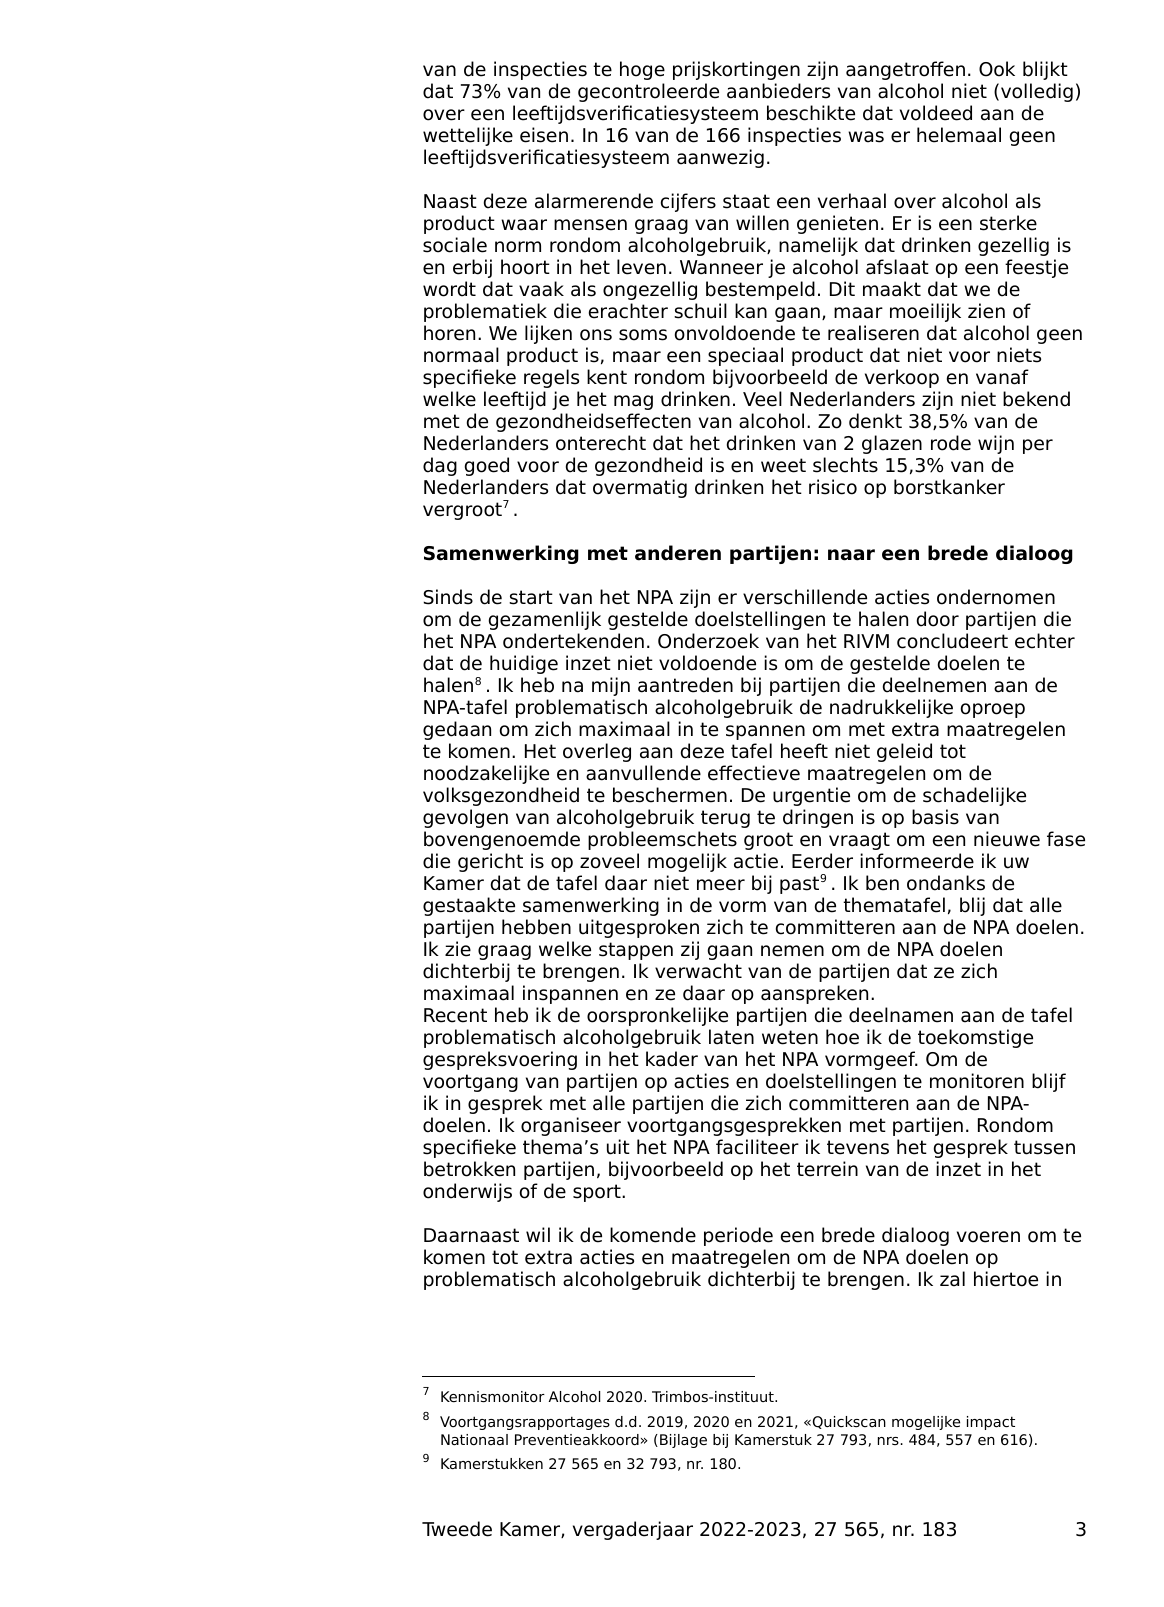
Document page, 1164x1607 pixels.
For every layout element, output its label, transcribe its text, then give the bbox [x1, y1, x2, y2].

text Kamerstukken 27 565 en 32 793, nr. 180. [422, 1452, 1087, 1474]
text Kennismonitor Alcohol 2020. Trimbos-instituut. [422, 1385, 1087, 1407]
text Naast deze alarmerende cijfers staat een verhaal over alcohol als product waar mensen graag van willen genieten. Er is een sterke sociale norm rondom alcoholgebruik, namelijk dat drinken gezellig is en erbij hoort in het leven. Wanneer je alcohol afslaat op een feestje wordt dat vaak als ongezellig bestempeld. Dit maakt dat we de problematiek die erachter schuil kan gaan, maar moeilijk zien of horen. We lijken ons soms onvoldoende te realiseren dat alcohol geen normaal product is, maar een speciaal product dat niet voor niets specifieke regels kent rondom bijvoorbeeld de verkoop en vanaf welke leeftijd je het mag drinken. Veel Nederlanders zijn niet bekend met de gezondheidseffecten van alcohol. Zo denkt 38,5% van de Nederlanders onterecht dat het drinken van 2 glazen rode wijn per dag goed voor de gezondheid is en weet slechts 15,3% van de Nederlanders dat overmatig drinken het risico op borstkanker vergroot. [422, 191, 1087, 521]
text van de inspecties te hoge prijskortingen zijn aangetroffen. Ook blijkt dat 73% van de gecontroleerde aanbieders van alcohol niet (volledig) over een leeftijdsverificatiesysteem beschikte dat voldeed aan de wettelijke eisen. In 16 van de 166 inspecties was er helemaal geen leeftijdsverificatiesysteem aanwezig. [422, 59, 1087, 169]
text Sinds de start van het NPA zijn er verschillende acties ondernomen om de gezamenlijk gestelde doelstellingen te halen door partijen die het NPA ondertekenden. Onderzoek van het RIVM concludeert echter dat de huidige inzet niet voldoende is om de gestelde doelen te halen. Ik heb na mijn aantreden bij partijen die deelnemen aan de NPA-tafel problematisch alcoholgebruik de nadrukkelijke oproep gedaan om zich maximaal in te spannen om met extra maatregelen te komen. Het overleg aan deze tafel heeft niet geleid tot noodzakelijke en aanvullende effectieve maatregelen om de volksgezondheid te beschermen. De urgentie om de schadelijke gevolgen van alcoholgebruik terug te dringen is op basis van bovengenoemde probleemschets groot en vraagt om een nieuwe fase die gericht is op zoveel mogelijk actie. Eerder informeerde ik uw Kamer dat de tafel daar niet meer bij past. Ik ben ondanks de gestaakte samenwerking in de vorm van de thematafel, blij dat alle partijen hebben uitgesproken zich te committeren aan de NPA doelen. Ik zie graag welke stappen zij gaan nemen om de NPA doelen dichterbij te brengen. Ik verwacht van de partijen dat ze zich maximaal inspannen en ze daar op aanspreken. [422, 587, 1087, 1005]
text Daarnaast wil ik de komende periode een brede dialoog voeren om te komen tot extra acties en maatregelen om de NPA doelen op problematisch alcoholgebruik dichterbij te brengen. Ik zal hiertoe in [422, 1225, 1087, 1291]
text Voortgangsrapportages d.d. 2019, 2020 en 2021, «Quickscan mogelijke impact Nationaal Preventieakkoord» (Bijlage bij Kamerstuk 27 793, nrs. 484, 557 en 616). [422, 1410, 1087, 1449]
text Recent heb ik de oorspronkelijke partijen die deelnamen aan de tafel problematisch alcoholgebruik laten weten hoe ik de toekomstige gespreksvoering in het kader van het NPA vormgeef. Om de voortgang van partijen op acties en doelstellingen te monitoren blijf ik in gesprek met alle partijen die zich committeren aan de NPA-doelen. Ik organiseer voortgangsgesprekken met partijen. Rondom specifieke thema’s uit het NPA faciliteer ik tevens het gesprek tussen betrokken partijen, bijvoorbeeld op het terrein van de inzet in het onderwijs of de sport. [422, 1005, 1087, 1203]
subtitle Samenwerking met anderen partijen: naar een brede dialoog [422, 543, 1087, 565]
